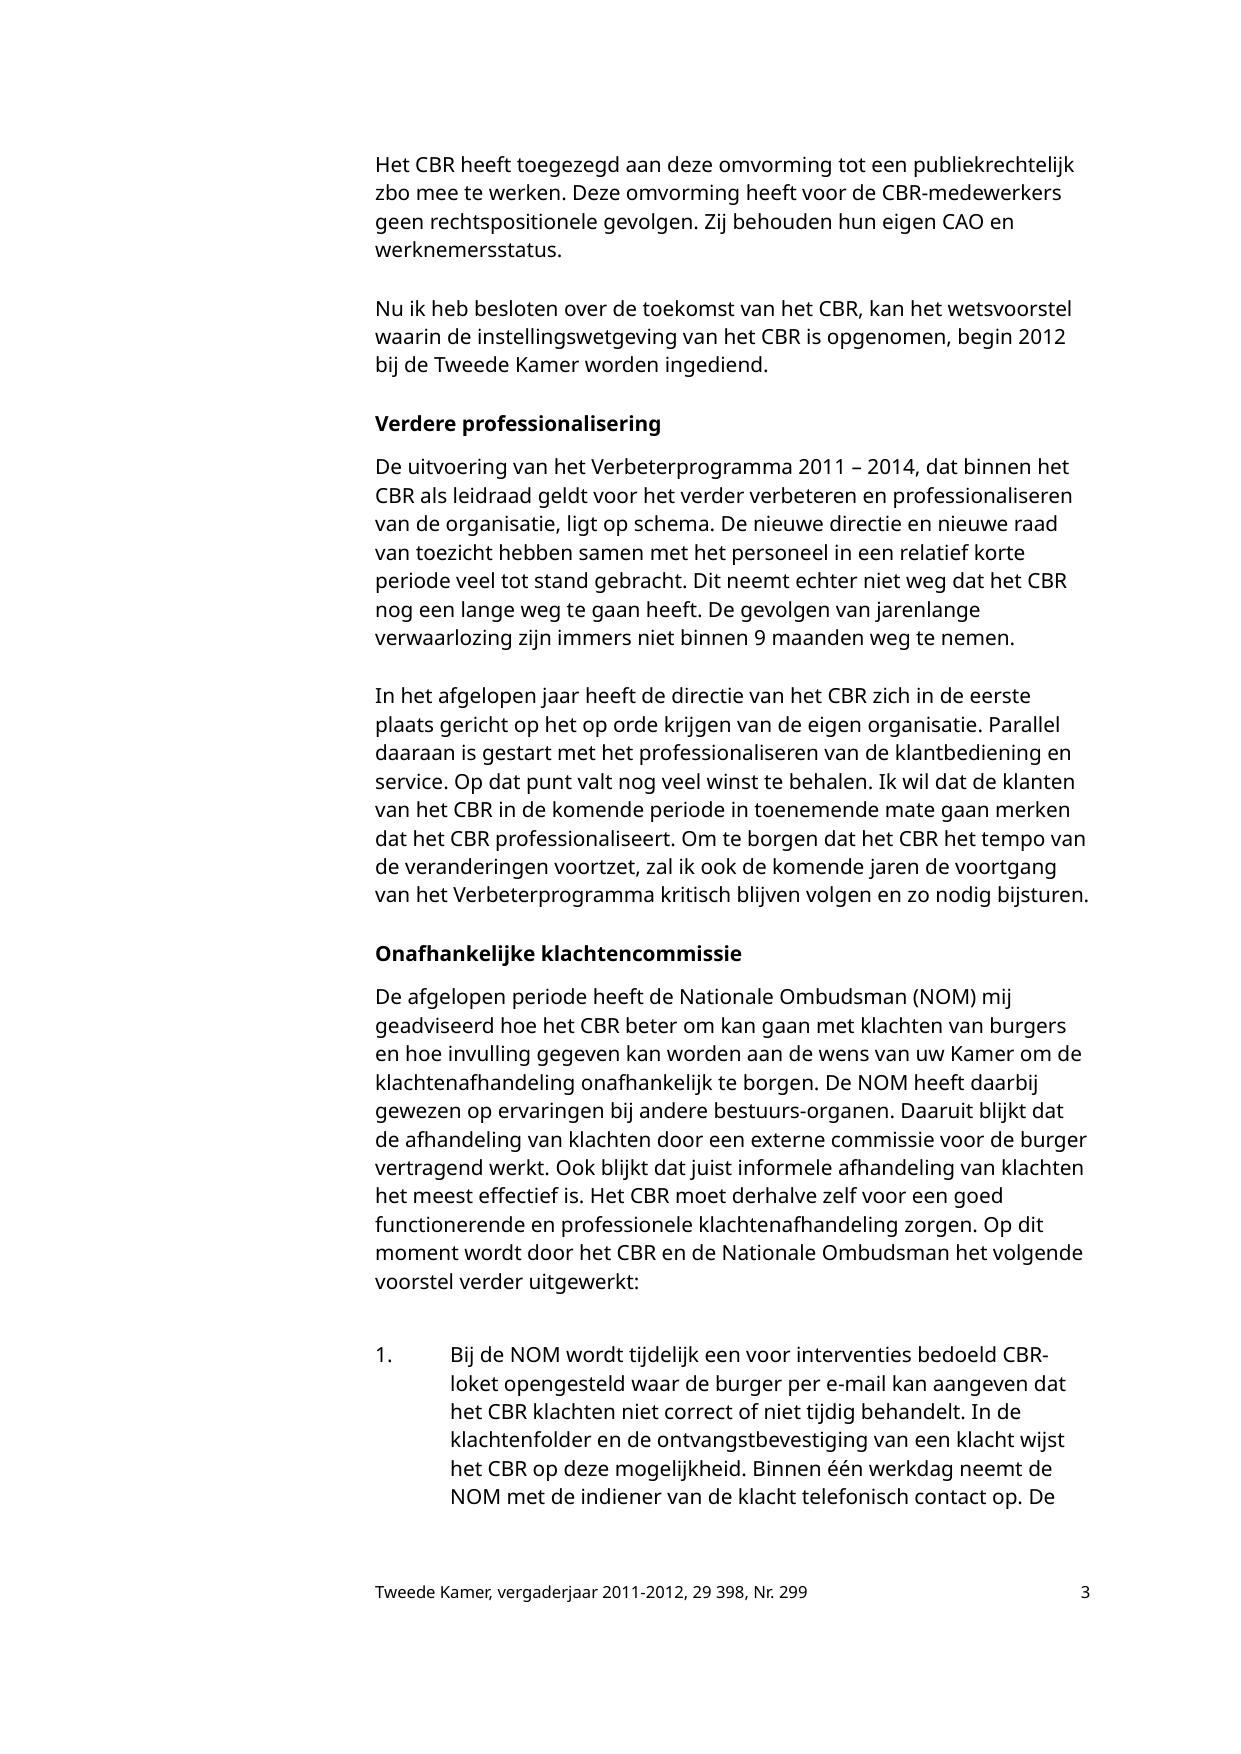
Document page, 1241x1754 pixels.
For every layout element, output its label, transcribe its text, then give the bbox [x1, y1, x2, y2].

text Het CBR heeft toegezegd aan deze omvorming tot een publiekrechtelijk zbo mee te werken. Deze omvorming heeft voor de CBR-medewerkers geen rechtspositionele gevolgen. Zij behouden hun eigen CAO en werknemersstatus. [375, 150, 1090, 264]
text De uitvoering van het Verbeterprogramma 2011 – 2014, dat binnen het CBR als leidraad geldt voor het verder verbeteren en professionaliseren van de organisatie, ligt op schema. De nieuwe directie en nieuwe raad van toezicht hebben samen met het personeel in een relatief korte periode veel tot stand gebracht. Dit neemt echter niet weg dat het CBR nog een lange weg te gaan heeft. De gevolgen van jarenlange verwaarlozing zijn immers niet binnen 9 maanden weg te nemen. [375, 452, 1090, 652]
text Verdere professionalisering [375, 409, 1090, 437]
text Onafhankelijke klachtencommissie [375, 939, 1090, 967]
text In het afgelopen jaar heeft de directie van het CBR zich in de eerste plaats gericht op het op orde krijgen van de eigen organisatie. Parallel daaraan is gestart met het professionaliseren van de klantbediening en service. Op dat punt valt nog veel winst te behalen. Ik wil dat de klanten van het CBR in de komende periode in toenemende mate gaan merken dat het CBR professionaliseert. Om te borgen dat het CBR het tempo van de veranderingen voortzet, zal ik ook de komende jaren de voortgang van het Verbeterprogramma kritisch blijven volgen en zo nodig bijsturen. [375, 682, 1090, 909]
text Nu ik heb besloten over de toekomst van het CBR, kan het wetsvoorstel waarin de instellingswetgeving van het CBR is opgenomen, begin 2012 bij de Tweede Kamer worden ingediend. [375, 294, 1090, 379]
list Bij de NOM wordt tijdelijk een voor interventies bedoeld CBR-loket opengesteld waar de burger per e-mail kan aangeven dat het CBR klachten niet correct of niet tijdig behandelt. In de klachtenfolder en de ontvangstbevestiging van een klacht wijst het CBR op deze mogelijkheid. Binnen één werkdag neemt de NOM met de indiener van de klacht telefonisch contact op. De [375, 1340, 1090, 1511]
text De afgelopen periode heeft de Nationale Ombudsman (NOM) mij geadviseerd hoe het CBR beter om kan gaan met klachten van burgers en hoe invulling gegeven kan worden aan de wens van uw Kamer om de klachtenafhandeling onafhankelijk te borgen. De NOM heeft daarbij gewezen op ervaringen bij andere bestuurs-organen. Daaruit blijkt dat de afhandeling van klachten door een externe commissie voor de burger vertragend werkt. Ook blijkt dat juist informele afhandeling van klachten het meest effectief is. Het CBR moet derhalve zelf voor een goed functionerende en professionele klachtenafhandeling zorgen. Op dit moment wordt door het CBR en de Nationale Ombudsman het volgende voorstel verder uitgewerkt: [375, 982, 1090, 1295]
